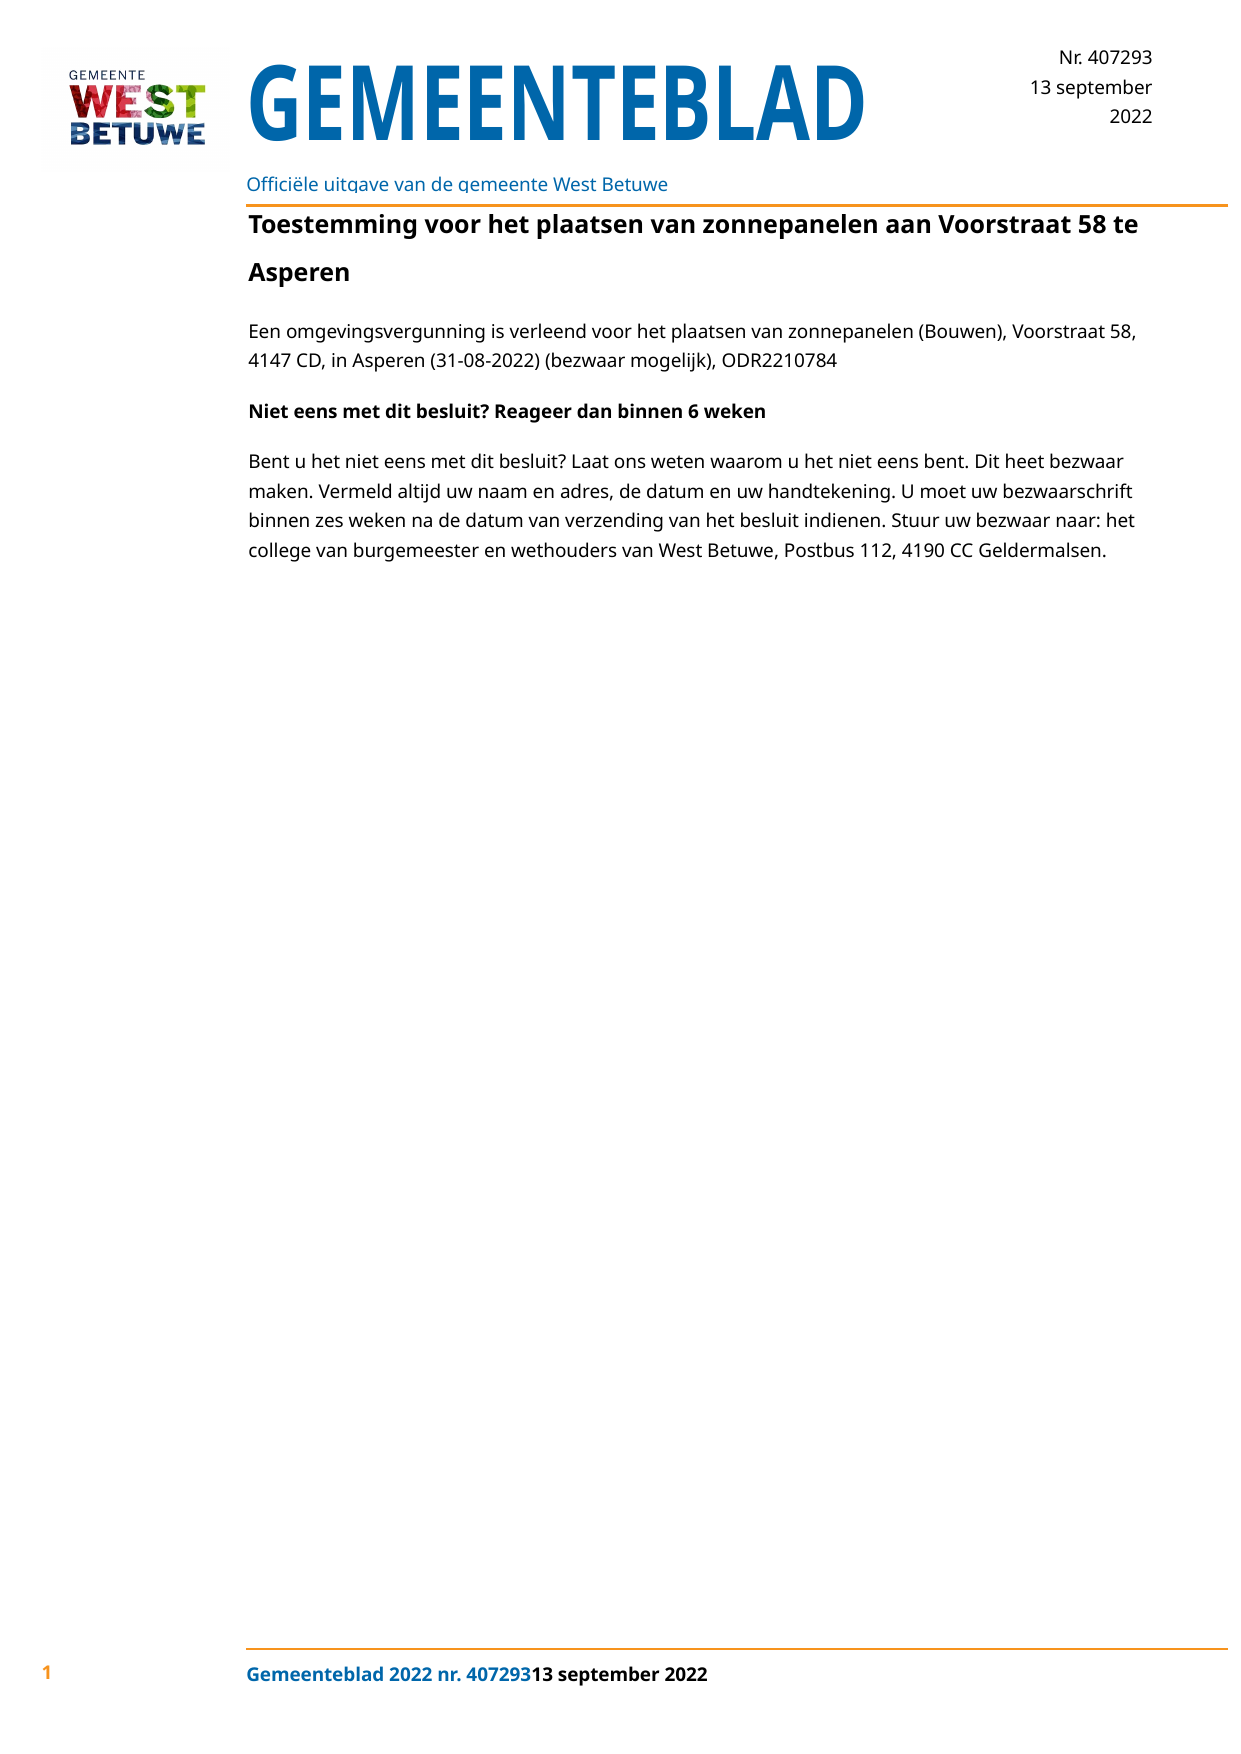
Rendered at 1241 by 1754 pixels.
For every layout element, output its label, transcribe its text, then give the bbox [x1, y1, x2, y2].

text Niet eens met dit besluit? Reageer dan binnen 6 weken [248, 398, 1152, 424]
picture [41, 47, 231, 172]
text Een omgevingsvergunning is verleend voor het plaatsen van zonnepanelen (Bouwen), Voorstraat 58, 4147 CD, in Asperen (31-08-2022) (bezwaar mogelijk), ODR2210784 [248, 318, 1152, 373]
text Bent u het niet eens met dit besluit? Laat ons weten waarom u het niet eens bent. Dit heet bezwaar maken. Vermeld altijd uw naam en adres, de datum en uw handtekening. U moet uw bezwaarschrift binnen zes weken na de datum van verzending van het besluit indienen. Stuur uw bezwaar naar: het college van burgemeester en wethouders van West Betuwe, Postbus 112, 4190 CC Geldermalsen. [248, 448, 1152, 563]
text Toestemming voor het plaatsen van zonnepanelen aan Voorstraat 58 te Asperen [248, 207, 1152, 288]
